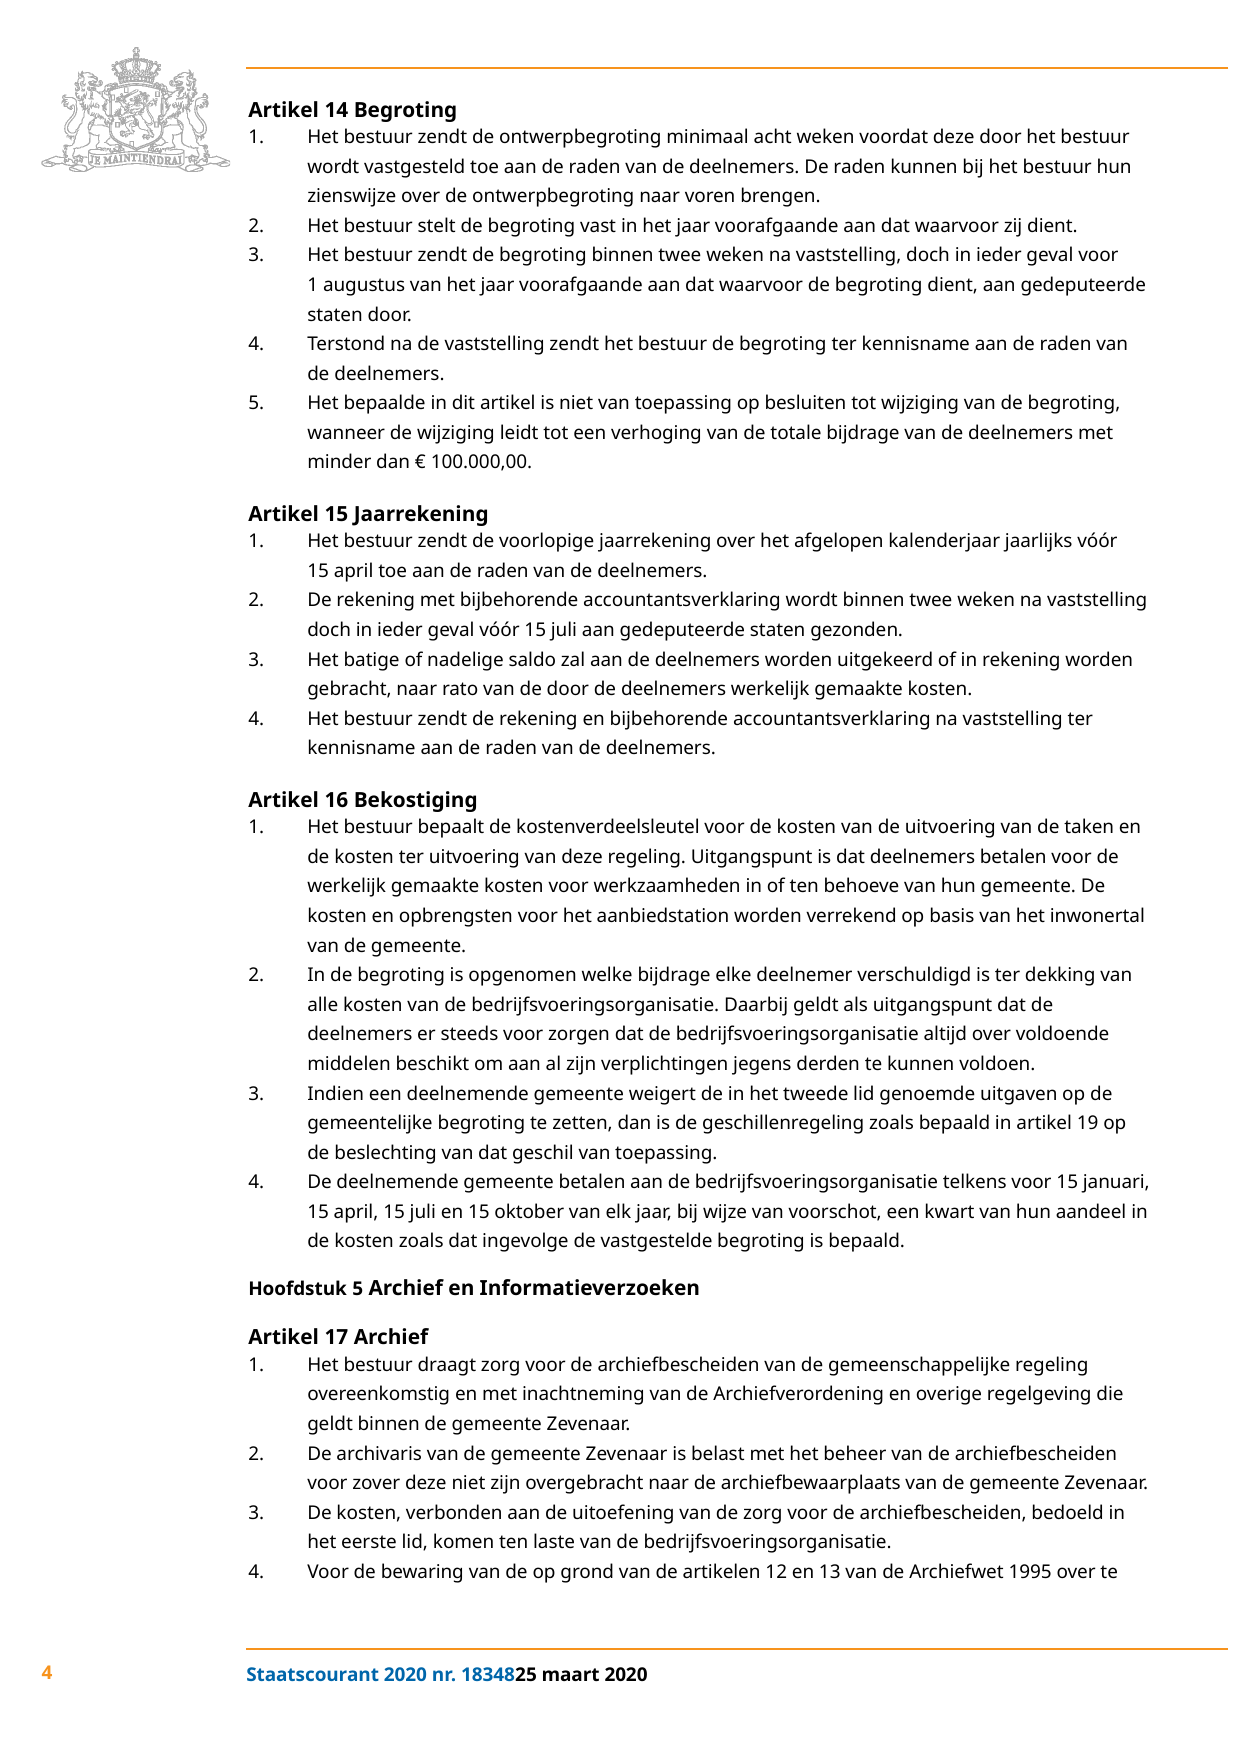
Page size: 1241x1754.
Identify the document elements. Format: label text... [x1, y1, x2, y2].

list Het bestuur bepaalt de kostenverdeelsleutel voor de kosten van de uitvoering van de taken en de kosten ter uitvoering van deze regeling. Uitgangspunt is dat deelnemers betalen voor de werkelijk gemaakte kosten voor werkzaamheden in of ten behoeve van hun gemeente. De kosten en opbrengsten voor het aanbiedstation worden verrekend op basis van het inwonertal van de gemeente. [248, 813, 1152, 957]
list Het bestuur zendt de begroting binnen twee weken na vaststelling, doch in ieder geval voor 1 augustus van het jaar voorafgaande aan dat waarvoor de begroting dient, aan gedeputeerde staten door. [248, 242, 1152, 326]
text Artikel 15 Jaarrekening [248, 499, 1152, 527]
list Het bestuur draagt zorg voor de archiefbescheiden van de gemeenschappelijke regeling overeenkomstig en met inachtneming van de Archiefverordening en overige regelgeving die geldt binnen de gemeente Zevenaar. [248, 1351, 1152, 1436]
list Het bestuur zendt de ontwerpbegroting minimaal acht weken voordat deze door het bestuur wordt vastgesteld toe aan de raden van de deelnemers. De raden kunnen bij het bestuur hun zienswijze over de ontwerpbegroting naar voren brengen. [248, 123, 1152, 208]
list Het bepaalde in dit artikel is niet van toepassing op besluiten tot wijziging van de begroting, wanneer de wijziging leidt tot een verhoging van de totale bijdrage van de deelnemers met minder dan € 100.000,00. [248, 389, 1152, 474]
list Indien een deelnemende gemeente weigert de in het tweede lid genoemde uitgaven op de gemeentelijke begroting te zetten, dan is de geschillenregeling zoals bepaald in artikel 19 op de beslechting van dat geschil van toepassing. [248, 1080, 1152, 1164]
picture [41, 47, 231, 172]
list De archivaris van de gemeente Zevenaar is belast met het beheer van de archiefbescheiden voor zover deze niet zijn overgebracht naar de archiefbewaarplaats van de gemeente Zevenaar. [248, 1440, 1152, 1495]
list Het bestuur zendt de voorlopige jaarrekening over het afgelopen kalenderjaar jaarlijks vóór 15 april toe aan de raden van de deelnemers. [248, 527, 1152, 583]
text Artikel 14 Begroting [248, 95, 1152, 123]
text Hoofdstuk 5 Archief en Informatieverzoeken [248, 1273, 1152, 1302]
text Artikel 16 Bekostiging [248, 785, 1152, 813]
list Terstond na de vaststelling zendt het bestuur de begroting ter kennisname aan de raden van de deelnemers. [248, 330, 1152, 386]
list De deelnemende gemeente betalen aan de bedrijfsvoeringsorganisatie telkens voor 15 januari, 15 april, 15 juli en 15 oktober van elk jaar, bij wijze van voorschot, een kwart van hun aandeel in de kosten zoals dat ingevolge de vastgestelde begroting is bepaald. [248, 1168, 1152, 1253]
list Het batige of nadelige saldo zal aan de deelnemers worden uitgekeerd of in rekening worden gebracht, naar rato van de door de deelnemers werkelijk gemaakte kosten. [248, 646, 1152, 701]
list De rekening met bijbehorende accountantsverklaring wordt binnen twee weken na vaststelling doch in ieder geval vóór 15 juli aan gedeputeerde staten gezonden. [248, 587, 1152, 642]
list Het bestuur zendt de rekening en bijbehorende accountantsverklaring na vaststelling ter kennisname aan de raden van de deelnemers. [248, 705, 1152, 760]
list In de begroting is opgenomen welke bijdrage elke deelnemer verschuldigd is ter dekking van alle kosten van de bedrijfsvoeringsorganisatie. Daarbij geldt als uitgangspunt dat de deelnemers er steeds voor zorgen dat de bedrijfsvoeringsorganisatie altijd over voldoende middelen beschikt om aan al zijn verplichtingen jegens derden te kunnen voldoen. [248, 961, 1152, 1076]
list Voor de bewaring van de op grond van de artikelen 12 en 13 van de Archiefwet 1995 over te [248, 1558, 1152, 1584]
list Het bestuur stelt de begroting vast in het jaar voorafgaande aan dat waarvoor zij dient. [248, 212, 1152, 238]
list De kosten, verbonden aan de uitoefening van de zorg voor de archiefbescheiden, bedoeld in het eerste lid, komen ten laste van de bedrijfsvoeringsorganisatie. [248, 1499, 1152, 1554]
text Artikel 17 Archief [248, 1322, 1152, 1351]
